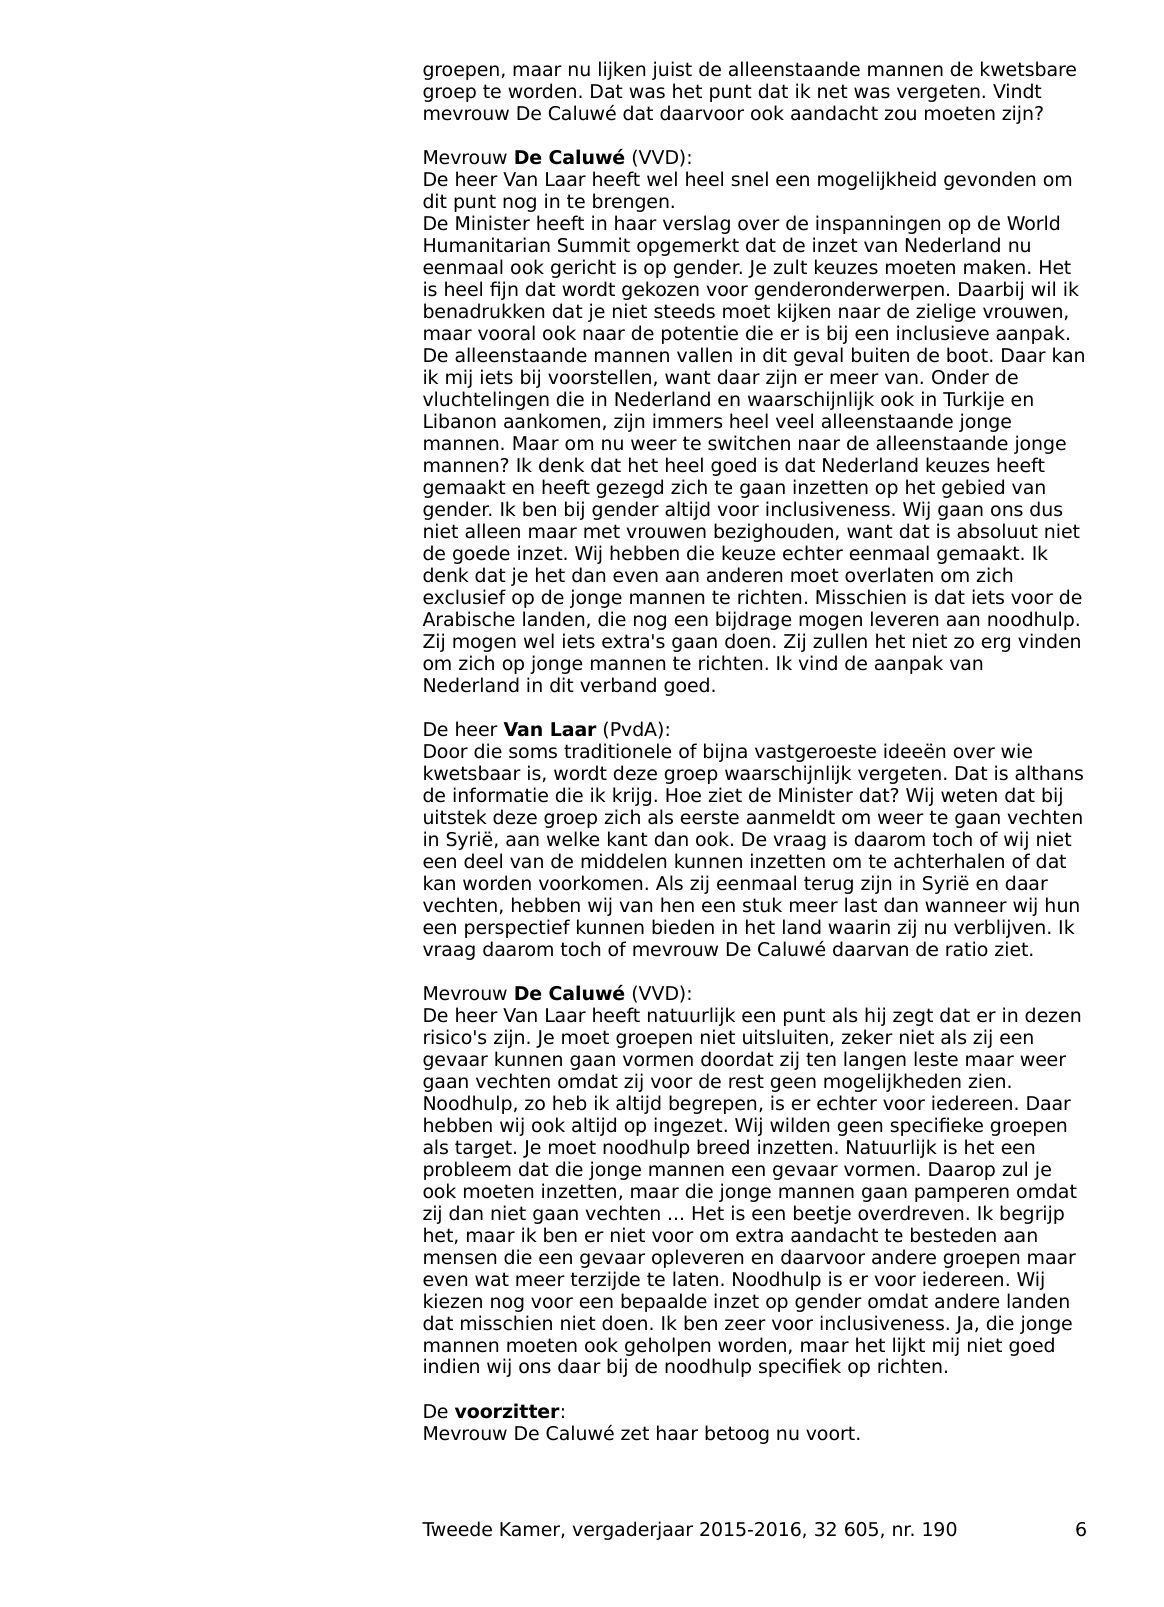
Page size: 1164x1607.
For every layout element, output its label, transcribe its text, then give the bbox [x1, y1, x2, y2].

text Mevrouw De Caluwé zet haar betoog nu voort. [422, 1423, 1087, 1444]
text De Minister heeft in haar verslag over de inspanningen op de World Humanitarian Summit opgemerkt dat de inzet van Nederland nu eenmaal ook gericht is op gender. Je zult keuzes moeten maken. Het is heel fijn dat wordt gekozen voor genderonderwerpen. Daarbij wil ik benadrukken dat je niet steeds moet kijken naar de zielige vrouwen, maar vooral ook naar de potentie die er is bij een inclusieve aanpak. De alleenstaande mannen vallen in dit geval buiten de boot. Daar kan ik mij iets bij voorstellen, want daar zijn er meer van. Onder de vluchtelingen die in Nederland en waarschijnlijk ook in Turkije en Libanon aankomen, zijn immers heel veel alleenstaande jonge mannen. Maar om nu weer te switchen naar de alleenstaande jonge mannen? Ik denk dat het heel goed is dat Nederland keuzes heeft gemaakt en heeft gezegd zich te gaan inzetten op het gebied van gender. Ik ben bij gender altijd voor inclusiveness. Wij gaan ons dus niet alleen maar met vrouwen bezighouden, want dat is absoluut niet de goede inzet. Wij hebben die keuze echter eenmaal gemaakt. Ik denk dat je het dan even aan anderen moet overlaten om zich exclusief op de jonge mannen te richten. Misschien is dat iets voor de Arabische landen, die nog een bijdrage mogen leveren aan noodhulp. Zij mogen wel iets extra's gaan doen. Zij zullen het niet zo erg vinden om zich op jonge mannen te richten. Ik vind de aanpak van Nederland in dit verband goed. [422, 213, 1087, 697]
text De heer Van Laar heeft wel heel snel een mogelijkheid gevonden om dit punt nog in te brengen. [422, 169, 1087, 213]
text Door die soms traditionele of bijna vastgeroeste ideeën over wie kwetsbaar is, wordt deze groep waarschijnlijk vergeten. Dat is althans de informatie die ik krijg. Hoe ziet de Minister dat? Wij weten dat bij uitstek deze groep zich als eerste aanmeldt om weer te gaan vechten in Syrië, aan welke kant dan ook. De vraag is daarom toch of wij niet een deel van de middelen kunnen inzetten om te achterhalen of dat kan worden voorkomen. Als zij eenmaal terug zijn in Syrië en daar vechten, hebben wij van hen een stuk meer last dan wanneer wij hun een perspectief kunnen bieden in het land waarin zij nu verblijven. Ik vraag daarom toch of mevrouw De Caluwé daarvan de ratio ziet. [422, 741, 1087, 961]
text Mevrouw De Caluwé (VVD): [422, 983, 1087, 1005]
text De heer Van Laar heeft natuurlijk een punt als hij zegt dat er in dezen risico's zijn. Je moet groepen niet uitsluiten, zeker niet als zij een gevaar kunnen gaan vormen doordat zij ten langen leste maar weer gaan vechten omdat zij voor de rest geen mogelijkheden zien. Noodhulp, zo heb ik altijd begrepen, is er echter voor iedereen. Daar hebben wij ook altijd op ingezet. Wij wilden geen specifieke groepen als target. Je moet noodhulp breed inzetten. Natuurlijk is het een probleem dat die jonge mannen een gevaar vormen. Daarop zul je ook moeten inzetten, maar die jonge mannen gaan pamperen omdat zij dan niet gaan vechten ... Het is een beetje overdreven. Ik begrijp het, maar ik ben er niet voor om extra aandacht te besteden aan mensen die een gevaar opleveren en daarvoor andere groepen maar even wat meer terzijde te laten. Noodhulp is er voor iedereen. Wij kiezen nog voor een bepaalde inzet op gender omdat andere landen dat misschien niet doen. Ik ben zeer voor inclusiveness. Ja, die jonge mannen moeten ook geholpen worden, maar het lijkt mij niet goed indien wij ons daar bij de noodhulp specifiek op richten. [422, 1005, 1087, 1378]
text De voorzitter: [422, 1401, 1087, 1423]
text groepen, maar nu lijken juist de alleenstaande mannen de kwetsbare groep te worden. Dat was het punt dat ik net was vergeten. Vindt mevrouw De Caluwé dat daarvoor ook aandacht zou moeten zijn? [422, 59, 1087, 125]
text Mevrouw De Caluwé (VVD): [422, 147, 1087, 169]
text De heer Van Laar (PvdA): [422, 719, 1087, 741]
